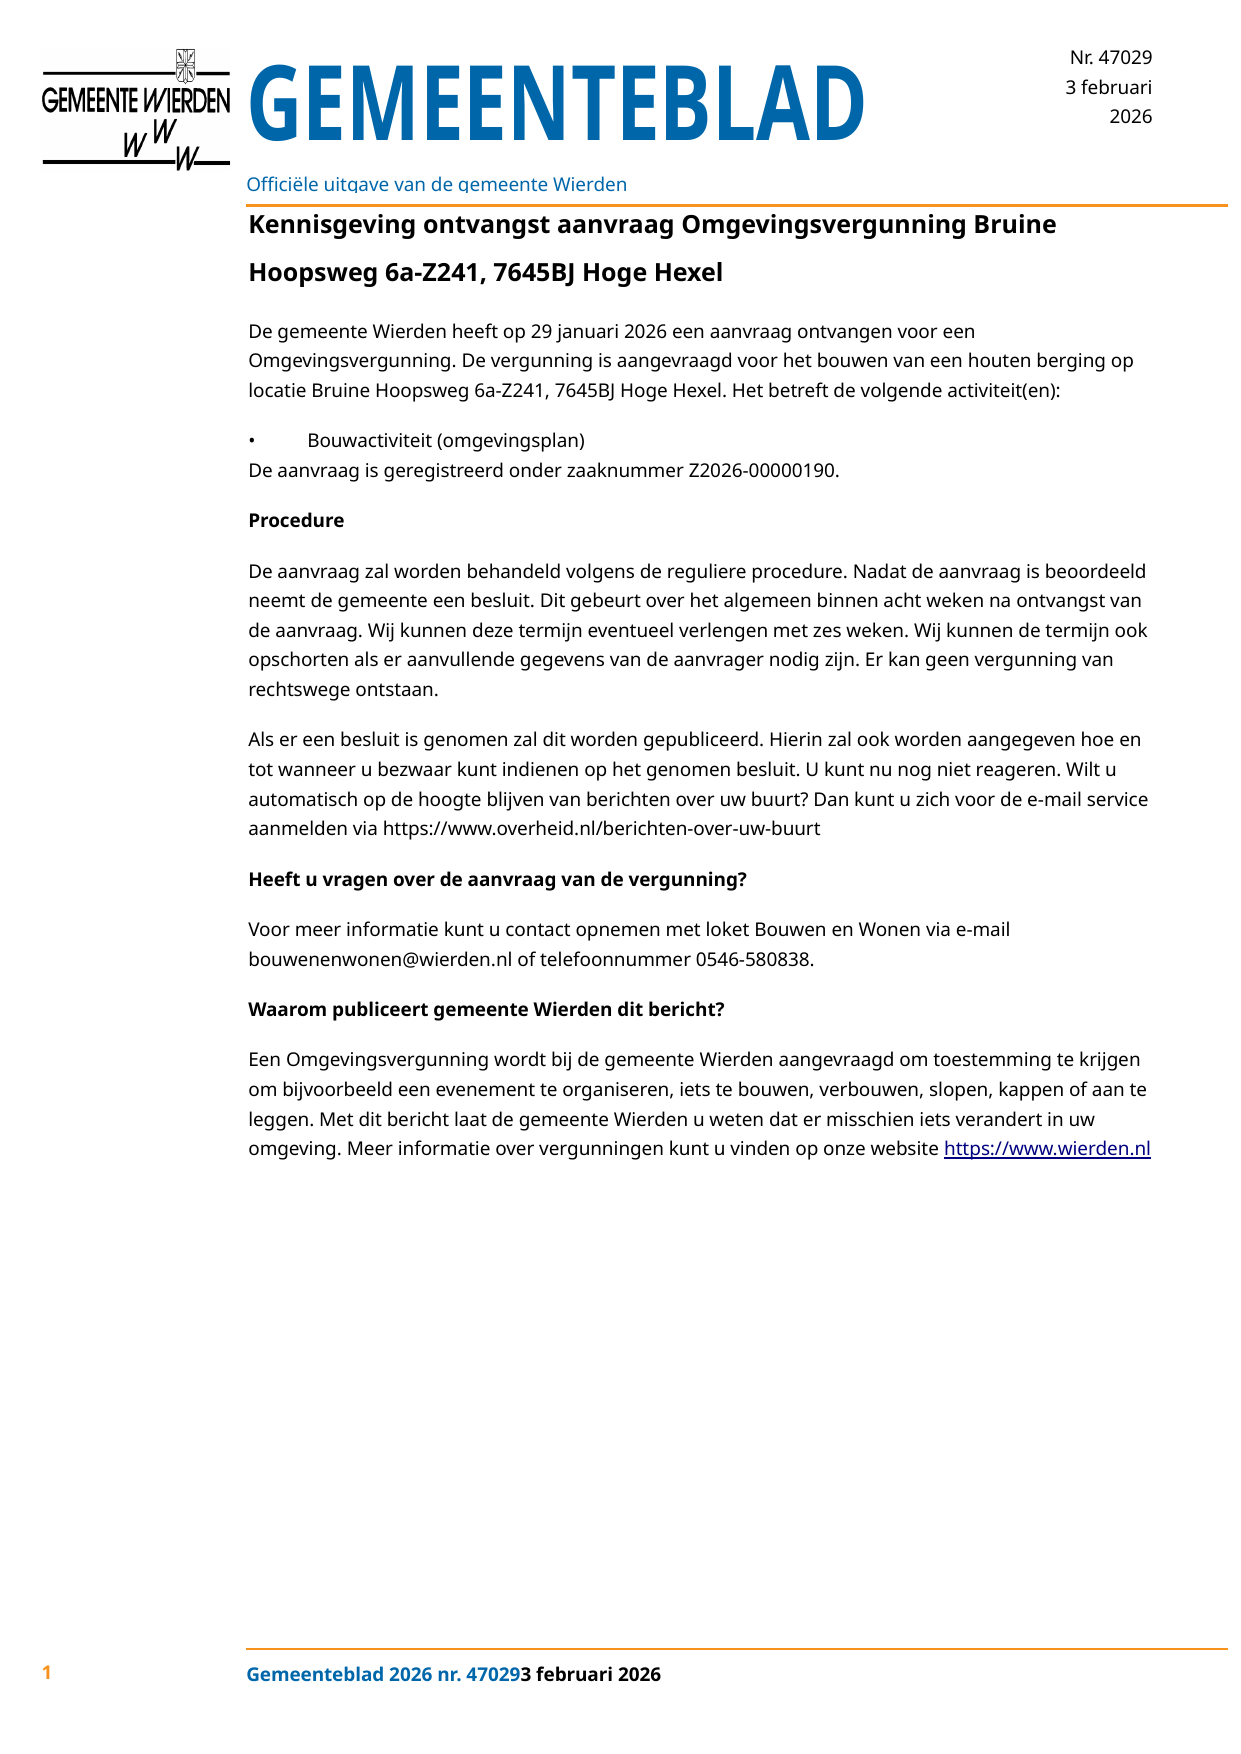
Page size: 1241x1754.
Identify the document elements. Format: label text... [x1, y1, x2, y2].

text Heeft u vragen over de aanvraag van de vergunning? [248, 866, 1152, 892]
text De aanvraag is geregistreerd onder zaaknummer Z2026-00000190. [248, 457, 1152, 483]
list Bouwactiviteit (omgevingsplan) [248, 427, 1152, 453]
text Waarom publiceert gemeente Wierden dit bericht? [248, 996, 1152, 1022]
text De gemeente Wierden heeft op 29 januari 2026 een aanvraag ontvangen voor een Omgevingsvergunning. De vergunning is aangevraagd voor het bouwen van een houten berging op locatie Bruine Hoopsweg 6a-Z241, 7645BJ Hoge Hexel. Het betreft de volgende activiteit(en): [248, 318, 1152, 403]
text Kennisgeving ontvangst aanvraag Omgevingsvergunning Bruine Hoopsweg 6a-Z241, 7645BJ Hoge Hexel [248, 207, 1152, 288]
text Een Omgevingsvergunning wordt bij de gemeente Wierden aangevraagd om toestemming te krijgen om bijvoorbeeld een evenement te organiseren, iets te bouwen, verbouwen, slopen, kappen of aan te leggen. Met dit bericht laat de gemeente Wierden u weten dat er misschien iets verandert in uw omgeving. Meer informatie over vergunningen kunt u vinden op onze website https://www.wierden.nl [248, 1047, 1152, 1161]
text Procedure [248, 507, 1152, 533]
text Als er een besluit is genomen zal dit worden gepubliceerd. Hierin zal ook worden aangegeven hoe en tot wanneer u bezwaar kunt indienen op het genomen besluit. U kunt nu nog niet reageren. Wilt u automatisch op de hoogte blijven van berichten over uw buurt? Dan kunt u zich voor de e-mail service aanmelden via https://www.overheid.nl/berichten-over-uw-buurt [248, 727, 1152, 841]
picture [41, 47, 231, 172]
text Voor meer informatie kunt u contact opnemen met loket Bouwen en Wonen via e-mail bouwenenwonen@wierden.nl of telefoonnummer 0546-580838. [248, 916, 1152, 972]
text De aanvraag zal worden behandeld volgens de reguliere procedure. Nadat de aanvraag is beoordeeld neemt de gemeente een besluit. Dit gebeurt over het algemeen binnen acht weken na ontvangst van de aanvraag. Wij kunnen deze termijn eventueel verlengen met zes weken. Wij kunnen de termijn ook opschorten als er aanvullende gegevens van de aanvrager nodig zijn. Er kan geen vergunning van rechtswege ontstaan. [248, 558, 1152, 702]
